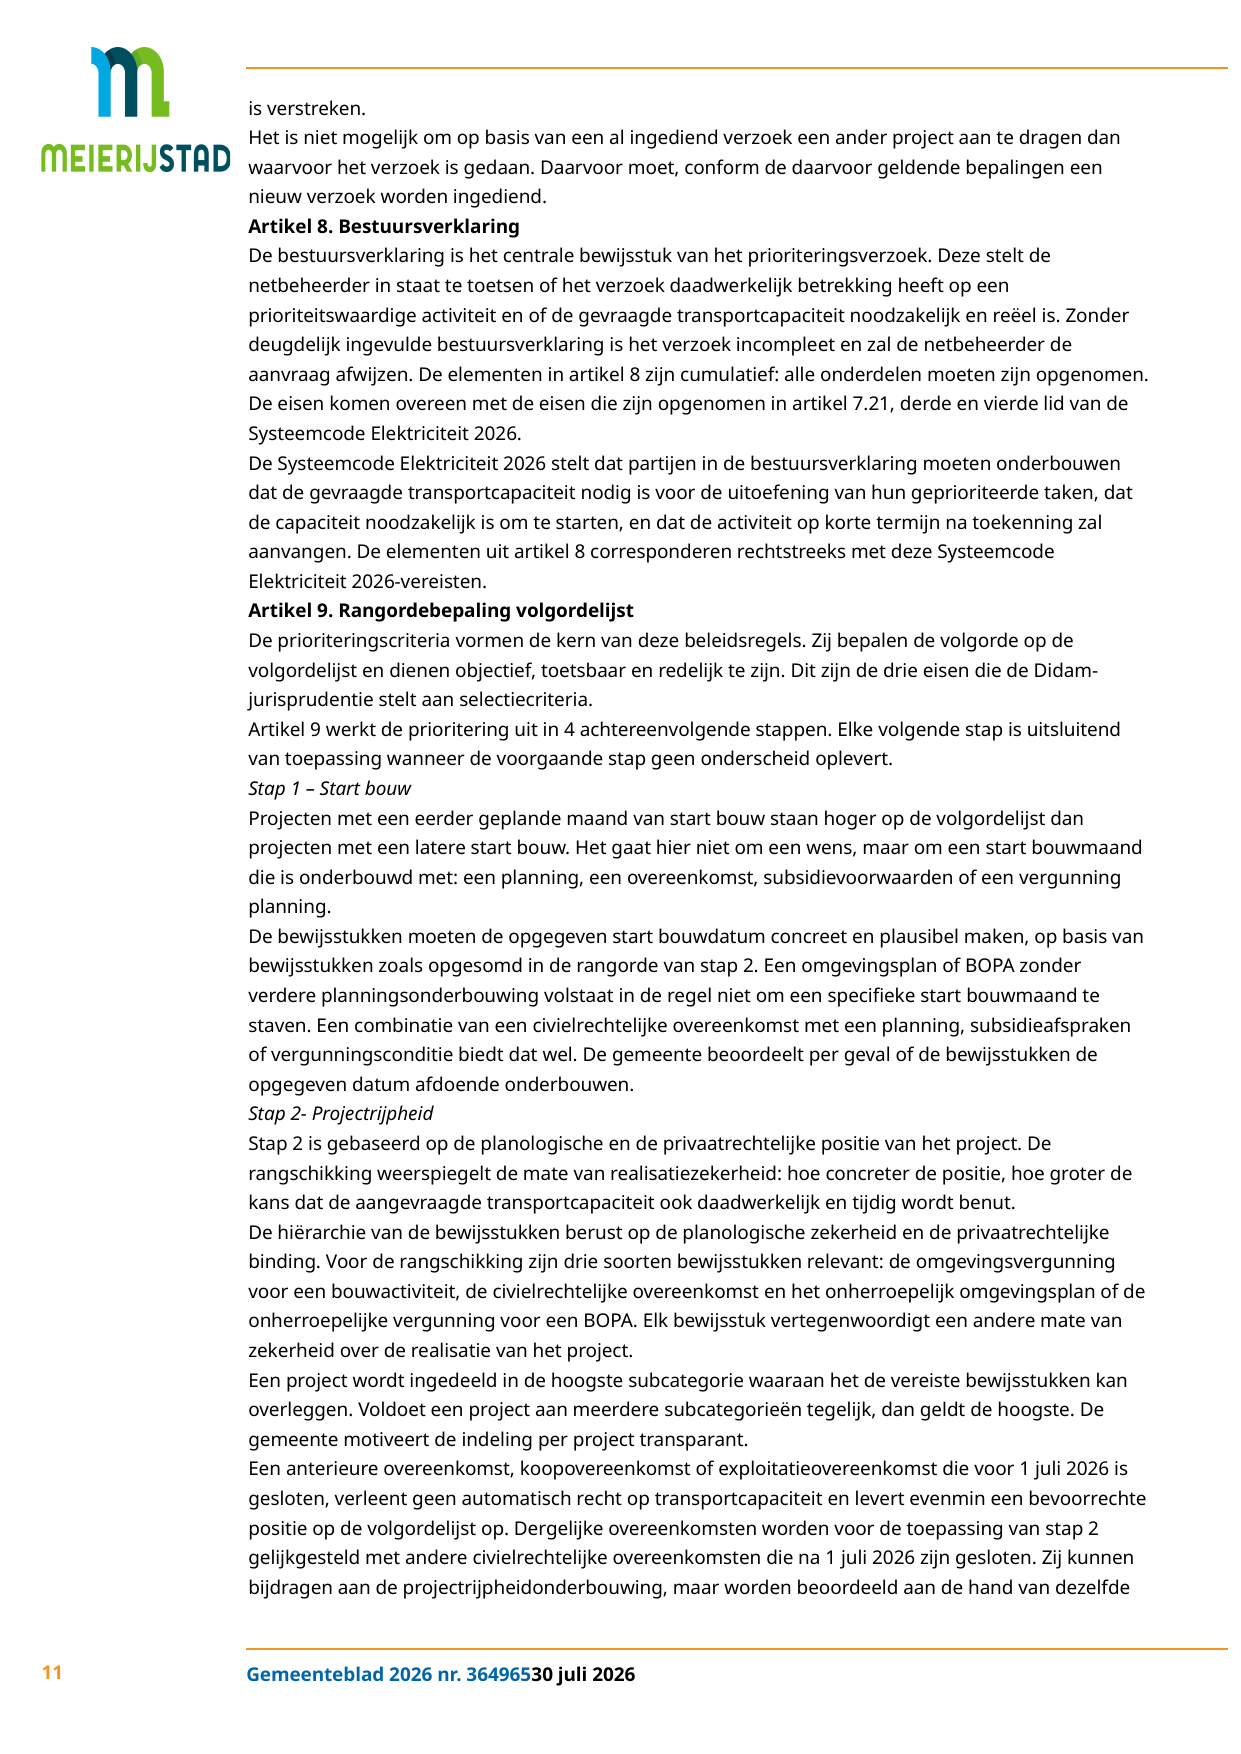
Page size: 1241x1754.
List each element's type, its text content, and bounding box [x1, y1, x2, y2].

text is verstreken. [248, 95, 1152, 121]
text Artikel 8. Bestuursverklaring [248, 213, 1152, 239]
text De Systeemcode Elektriciteit 2026 stelt dat partijen in de bestuursverklaring moeten onderbouwen dat de gevraagde transportcapaciteit nodig is voor de uitoefening van hun geprioriteerde taken, dat de capaciteit noodzakelijk is om te starten, en dat de activiteit op korte termijn na toekenning zal aanvangen. De elementen uit artikel 8 corresponderen rechtstreeks met deze Systeemcode Elektriciteit 2026-vereisten. [248, 450, 1152, 594]
text Stap 2 is gebaseerd op de planologische en de privaatrechtelijke positie van het project. De rangschikking weerspiegelt de mate van realisatiezekerheid: hoe concreter de positie, hoe groter de kans dat de aangevraagde transportcapaciteit ook daadwerkelijk en tijdig wordt benut. [248, 1130, 1152, 1215]
text De bestuursverklaring is het centrale bewijsstuk van het prioriteringsverzoek. Deze stelt de netbeheerder in staat te toetsen of het verzoek daadwerkelijk betrekking heeft op een prioriteitswaardige activiteit en of de gevraagde transportcapaciteit noodzakelijk en reëel is. Zonder deugdelijk ingevulde bestuursverklaring is het verzoek incompleet en zal de netbeheerder de aanvraag afwijzen. De elementen in artikel 8 zijn cumulatief: alle onderdelen moeten zijn opgenomen. De eisen komen overeen met de eisen die zijn opgenomen in artikel 7.21, derde en vierde lid van de Systeemcode Elektriciteit 2026. [248, 243, 1152, 446]
text Een project wordt ingedeeld in de hoogste subcategorie waaraan het de vereiste bewijsstukken kan overleggen. Voldoet een project aan meerdere subcategorieën tegelijk, dan geldt de hoogste. De gemeente motiveert de indeling per project transparant. [248, 1367, 1152, 1452]
text Artikel 9. Rangordebepaling volgordelijst [248, 598, 1152, 623]
text Het is niet mogelijk om op basis van een al ingediend verzoek een ander project aan te dragen dan waarvoor het verzoek is gedaan. Daarvoor moet, conform de daarvoor geldende bepalingen een nieuw verzoek worden ingediend. [248, 124, 1152, 209]
text Stap 1 – Start bouw [248, 775, 1152, 801]
text Artikel 9 werkt de prioritering uit in 4 achtereenvolgende stappen. Elke volgende stap is uitsluitend van toepassing wanneer de voorgaande stap geen onderscheid oplevert. [248, 716, 1152, 771]
text Stap 2- Projectrijpheid [248, 1101, 1152, 1126]
text De bewijsstukken moeten de opgegeven start bouwdatum concreet en plausibel maken, op basis van bewijsstukken zoals opgesomd in de rangorde van stap 2. Een omgevingsplan of BOPA zonder verdere planningsonderbouwing volstaat in de regel niet om een specifieke start bouwmaand te staven. Een combinatie van een civielrechtelijke overeenkomst met een planning, subsidieafspraken of vergunningsconditie biedt dat wel. De gemeente beoordeelt per geval of de bewijsstukken de opgegeven datum afdoende onderbouwen. [248, 923, 1152, 1097]
picture [41, 47, 231, 172]
text Een anterieure overeenkomst, koopovereenkomst of exploitatieovereenkomst die voor 1 juli 2026 is gesloten, verleent geen automatisch recht op transportcapaciteit en levert evenmin een bevoorrechte positie op de volgordelijst op. Dergelijke overeenkomsten worden voor de toepassing van stap 2 gelijkgesteld met andere civielrechtelijke overeenkomsten die na 1 juli 2026 zijn gesloten. Zij kunnen bijdragen aan de projectrijpheidonderbouwing, maar worden beoordeeld aan de hand van dezelfde [248, 1456, 1152, 1600]
text Projecten met een eerder geplande maand van start bouw staan hoger op de volgordelijst dan projecten met een latere start bouw. Het gaat hier niet om een wens, maar om een start bouwmaand die is onderbouwd met: een planning, een overeenkomst, subsidievoorwaarden of een vergunning planning. [248, 805, 1152, 919]
text De prioriteringscriteria vormen de kern van deze beleidsregels. Zij bepalen de volgorde op de volgordelijst en dienen objectief, toetsbaar en redelijk te zijn. Dit zijn de drie eisen die de Didam-jurisprudentie stelt aan selectiecriteria. [248, 627, 1152, 712]
text De hiërarchie van de bewijsstukken berust op de planologische zekerheid en de privaatrechtelijke binding. Voor de rangschikking zijn drie soorten bewijsstukken relevant: de omgevingsvergunning voor een bouwactiviteit, de civielrechtelijke overeenkomst en het onherroepelijk omgevingsplan of de onherroepelijke vergunning voor een BOPA. Elk bewijsstuk vertegenwoordigt een andere mate van zekerheid over de realisatie van het project. [248, 1219, 1152, 1363]
